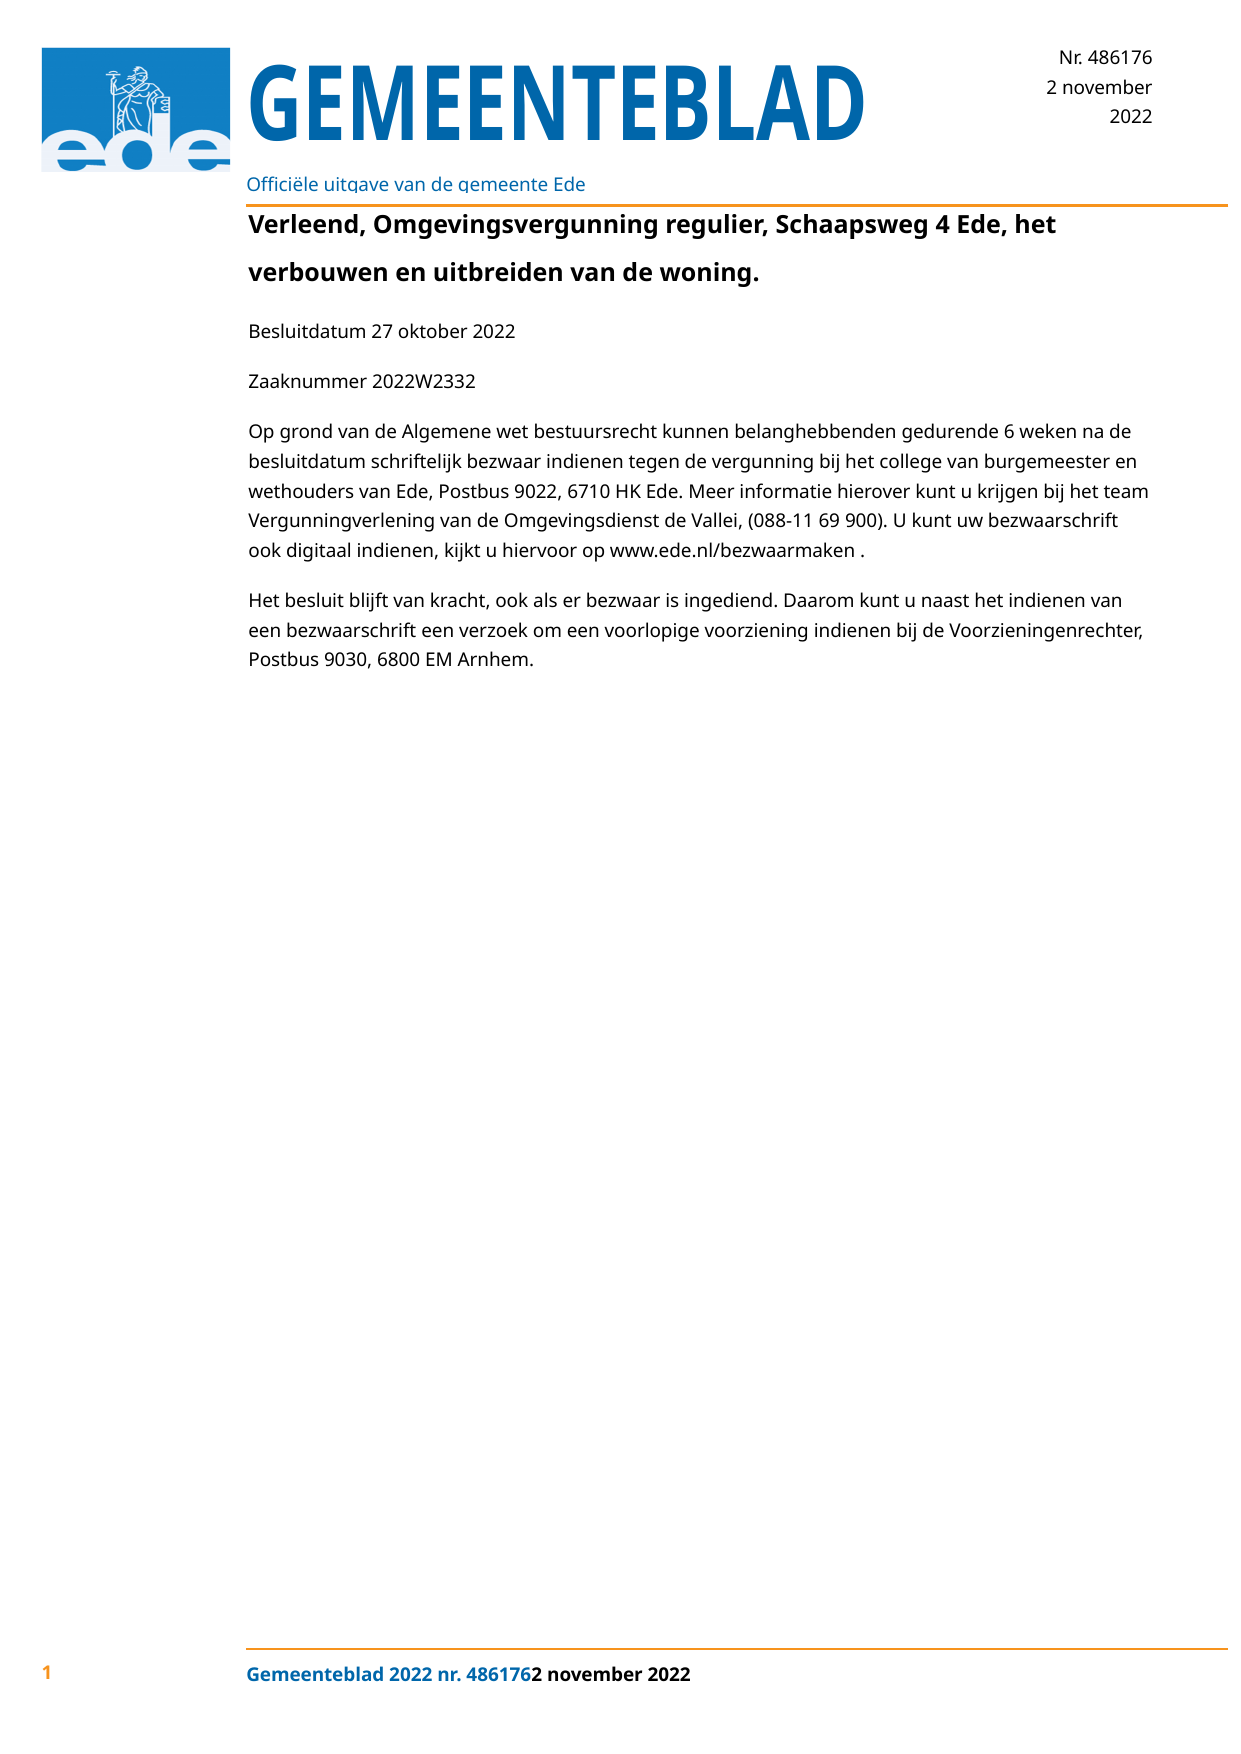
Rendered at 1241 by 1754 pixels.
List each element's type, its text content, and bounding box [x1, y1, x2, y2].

text Besluitdatum 27 oktober 2022 [248, 318, 1152, 344]
picture [41, 47, 231, 172]
text Op grond van de Algemene wet bestuursrecht kunnen belanghebbenden gedurende 6 weken na de besluitdatum schriftelijk bezwaar indienen tegen de vergunning bij het college van burgemeester en wethouders van Ede, Postbus 9022, 6710 HK Ede. Meer informatie hierover kunt u krijgen bij het team Vergunningverlening van de Omgevingsdienst de Vallei, (088-11 69 900). U kunt uw bezwaarschrift ook digitaal indienen, kijkt u hiervoor op www.ede.nl/bezwaarmaken . [248, 419, 1152, 563]
text Zaaknummer 2022W2332 [248, 368, 1152, 394]
text Verleend, Omgevingsvergunning regulier, Schaapsweg 4 Ede, het verbouwen en uitbreiden van de woning. [248, 207, 1152, 288]
text Het besluit blijft van kracht, ook als er bezwaar is ingediend. Daarom kunt u naast het indienen van een bezwaarschrift een verzoek om een voorlopige voorziening indienen bij de Voorzieningenrechter, Postbus 9030, 6800 EM Arnhem. [248, 587, 1152, 672]
